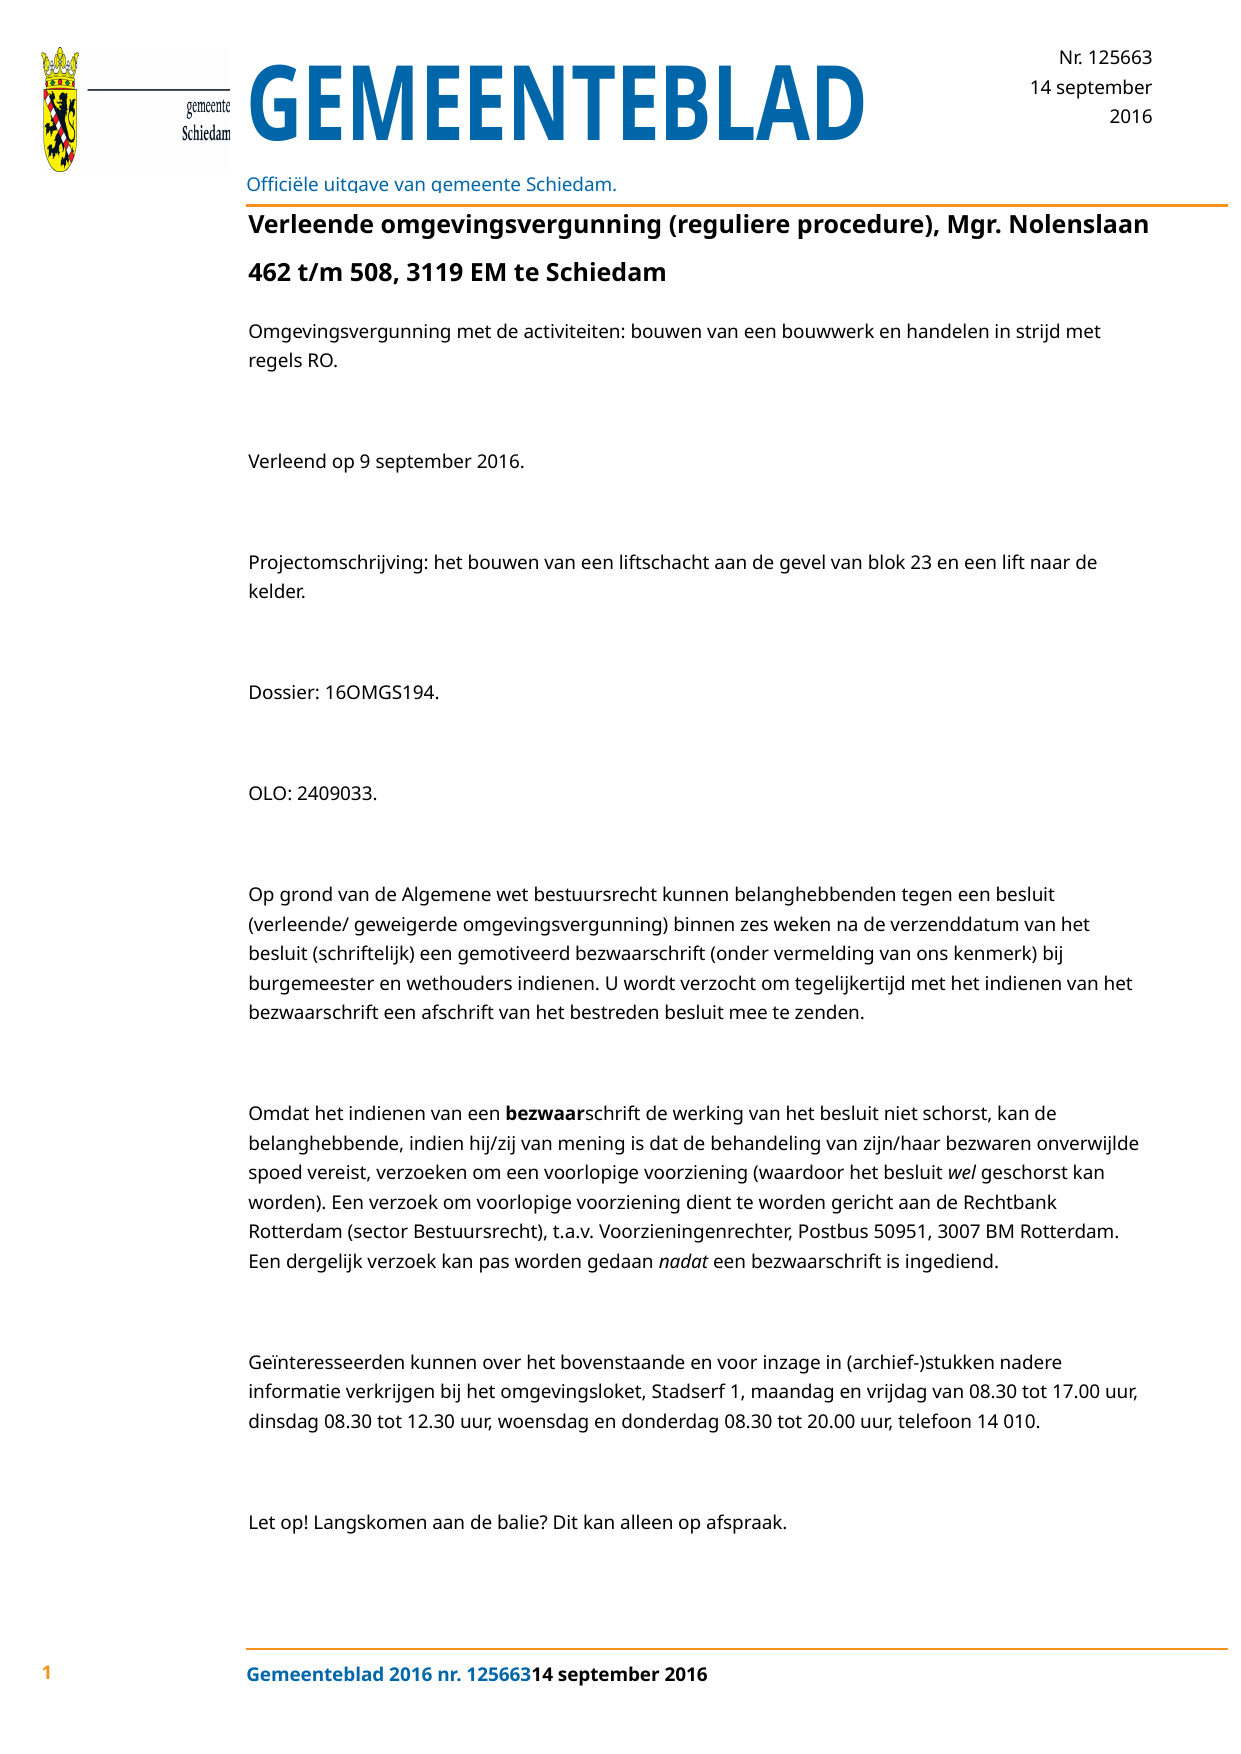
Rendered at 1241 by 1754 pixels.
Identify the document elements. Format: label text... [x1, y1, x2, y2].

text Verleende omgevingsvergunning (reguliere procedure), Mgr. Nolenslaan 462 t/m 508, 3119 EM te Schiedam [248, 207, 1152, 288]
text Op grond van de Algemene wet bestuursrecht kunnen belanghebbenden tegen een besluit (verleende/ geweigerde omgevingsvergunning) binnen zes weken na de verzenddatum van het besluit (schriftelijk) een gemotiveerd bezwaarschrift (onder vermelding van ons kenmerk) bij burgemeester en wethouders indienen. U wordt verzocht om tegelijkertijd met het indienen van het bezwaarschrift een afschrift van het bestreden besluit mee te zenden. [248, 881, 1152, 1025]
text Let op! Langskomen aan de balie? Dit kan alleen op afspraak. [248, 1509, 1152, 1535]
text Omdat het indienen van een bezwaarschrift de werking van het besluit niet schorst, kan de belanghebbende, indien hij/zij van mening is dat de behandeling van zijn/haar bezwaren onverwijlde spoed vereist, verzoeken om een voorlopige voorziening (waardoor het besluit wel geschorst kan worden). Een verzoek om voorlopige voorziening dient te worden gericht aan de Rechtbank Rotterdam (sector Bestuursrecht), t.a.v. Voorzieningenrechter, Postbus 50951, 3007 BM Rotterdam. Een dergelijk verzoek kan pas worden gedaan nadat een bezwaarschrift is ingediend. [248, 1100, 1152, 1274]
text Omgevingsvergunning met de activiteiten: bouwen van een bouwwerk en handelen in strijd met regels RO. [248, 318, 1152, 373]
text Geïnteresseerden kunnen over het bovenstaande en voor inzage in (archief-)stukken nadere informatie verkrijgen bij het omgevingsloket, Stadserf 1, maandag en vrijdag van 08.30 tot 17.00 uur, dinsdag 08.30 tot 12.30 uur, woensdag en donderdag 08.30 tot 20.00 uur, telefoon 14 010. [248, 1349, 1152, 1434]
text Verleend op 9 september 2016. [248, 448, 1152, 474]
text Projectomschrijving: het bouwen van een liftschacht aan de gevel van blok 23 en een lift naar de kelder. [248, 549, 1152, 604]
text OLO: 2409033. [248, 780, 1152, 806]
picture [41, 47, 231, 172]
text Dossier: 16OMGS194. [248, 679, 1152, 705]
